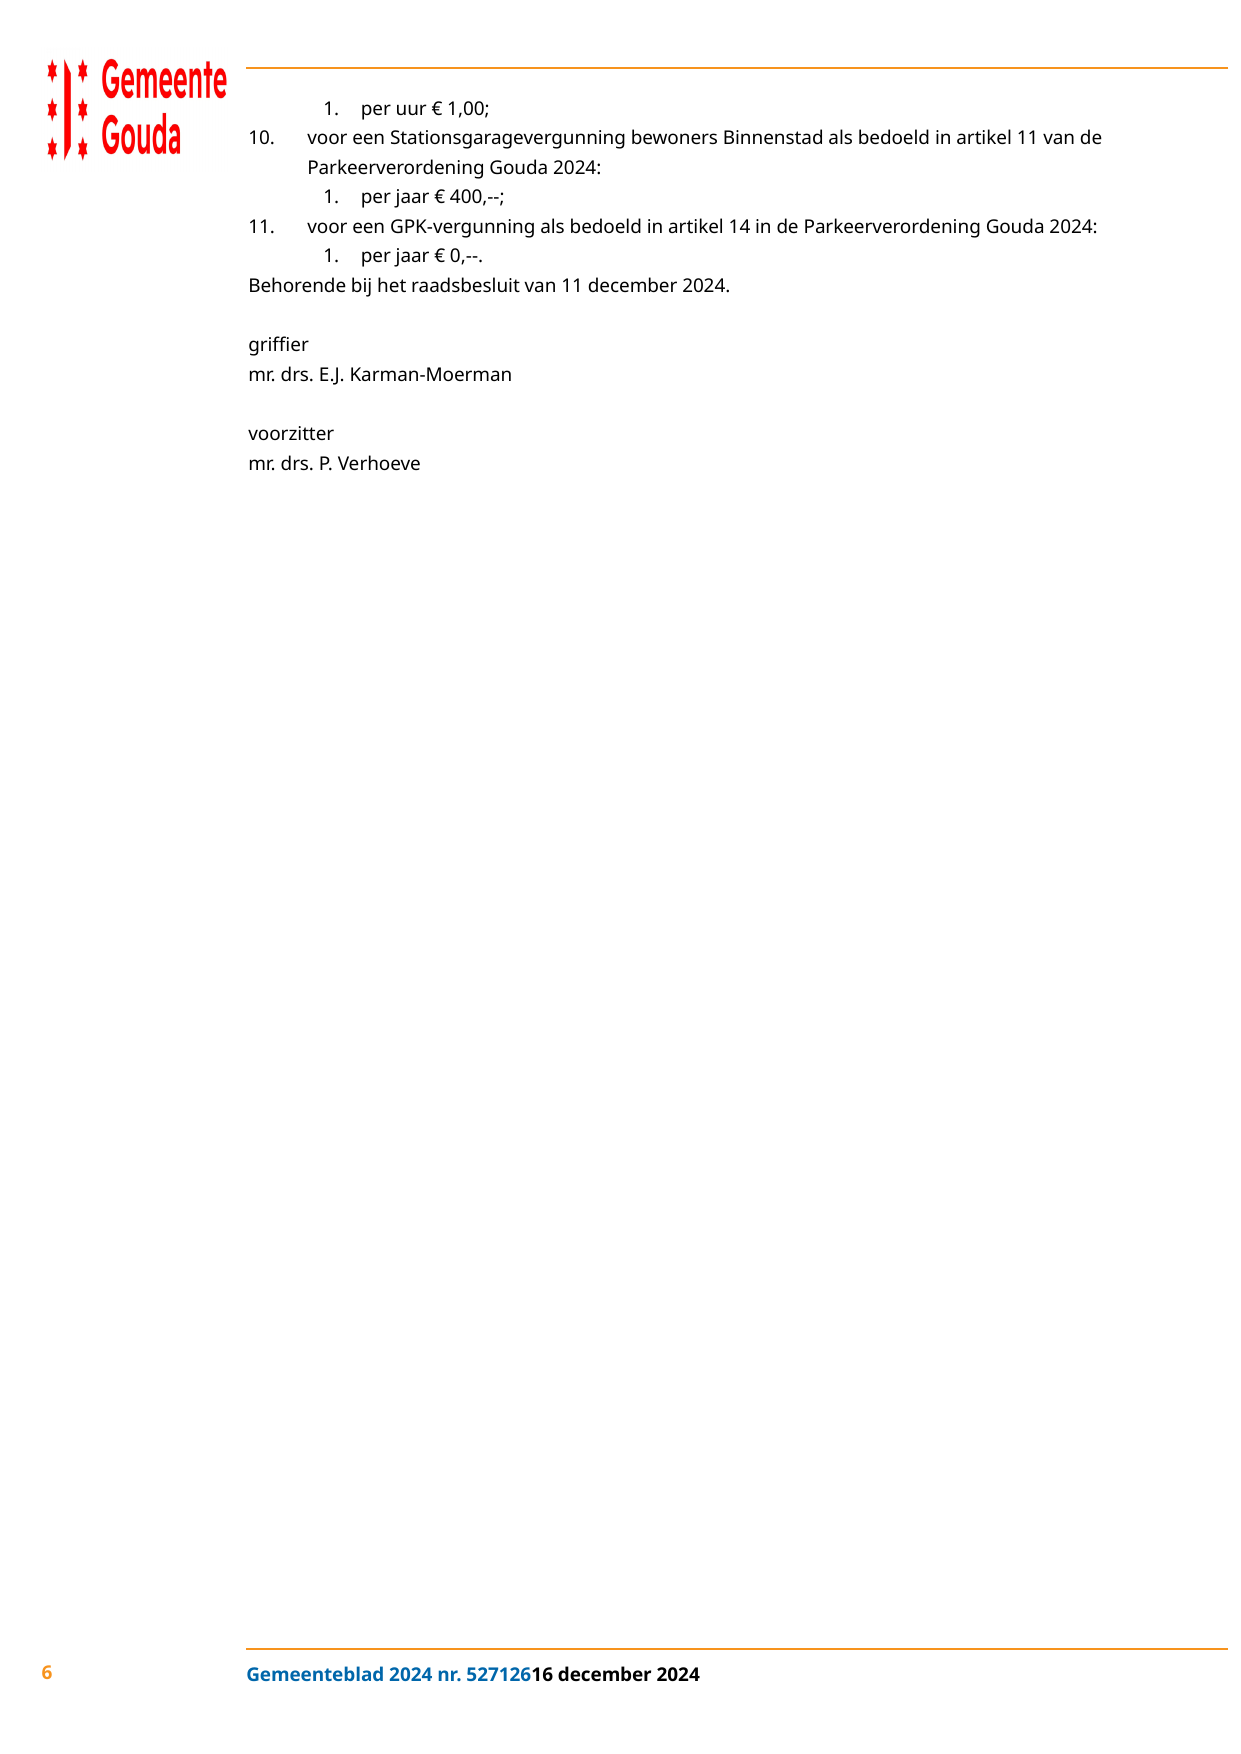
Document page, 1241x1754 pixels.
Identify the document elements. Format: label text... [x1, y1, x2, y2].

list per jaar € 0,--. [323, 243, 1152, 268]
text mr. drs. P. Verhoeve [248, 450, 1152, 476]
picture [41, 47, 231, 172]
list voor een GPK-vergunning als bedoeld in artikel 14 in de Parkeerverordening Gouda 2024: [248, 213, 1152, 239]
text mr. drs. E.J. Karman-Moerman [248, 361, 1152, 387]
text voorzitter [248, 420, 1152, 446]
list voor een Stationsgaragevergunning bewoners Binnenstad als bedoeld in artikel 11 van de Parkeerverordening Gouda 2024: [248, 124, 1152, 180]
text Behorende bij het raadsbesluit van 11 december 2024. [248, 272, 1152, 298]
list per uur € 1,00; [323, 95, 1152, 121]
list per jaar € 400,--; [323, 183, 1152, 209]
text griffier [248, 331, 1152, 357]
